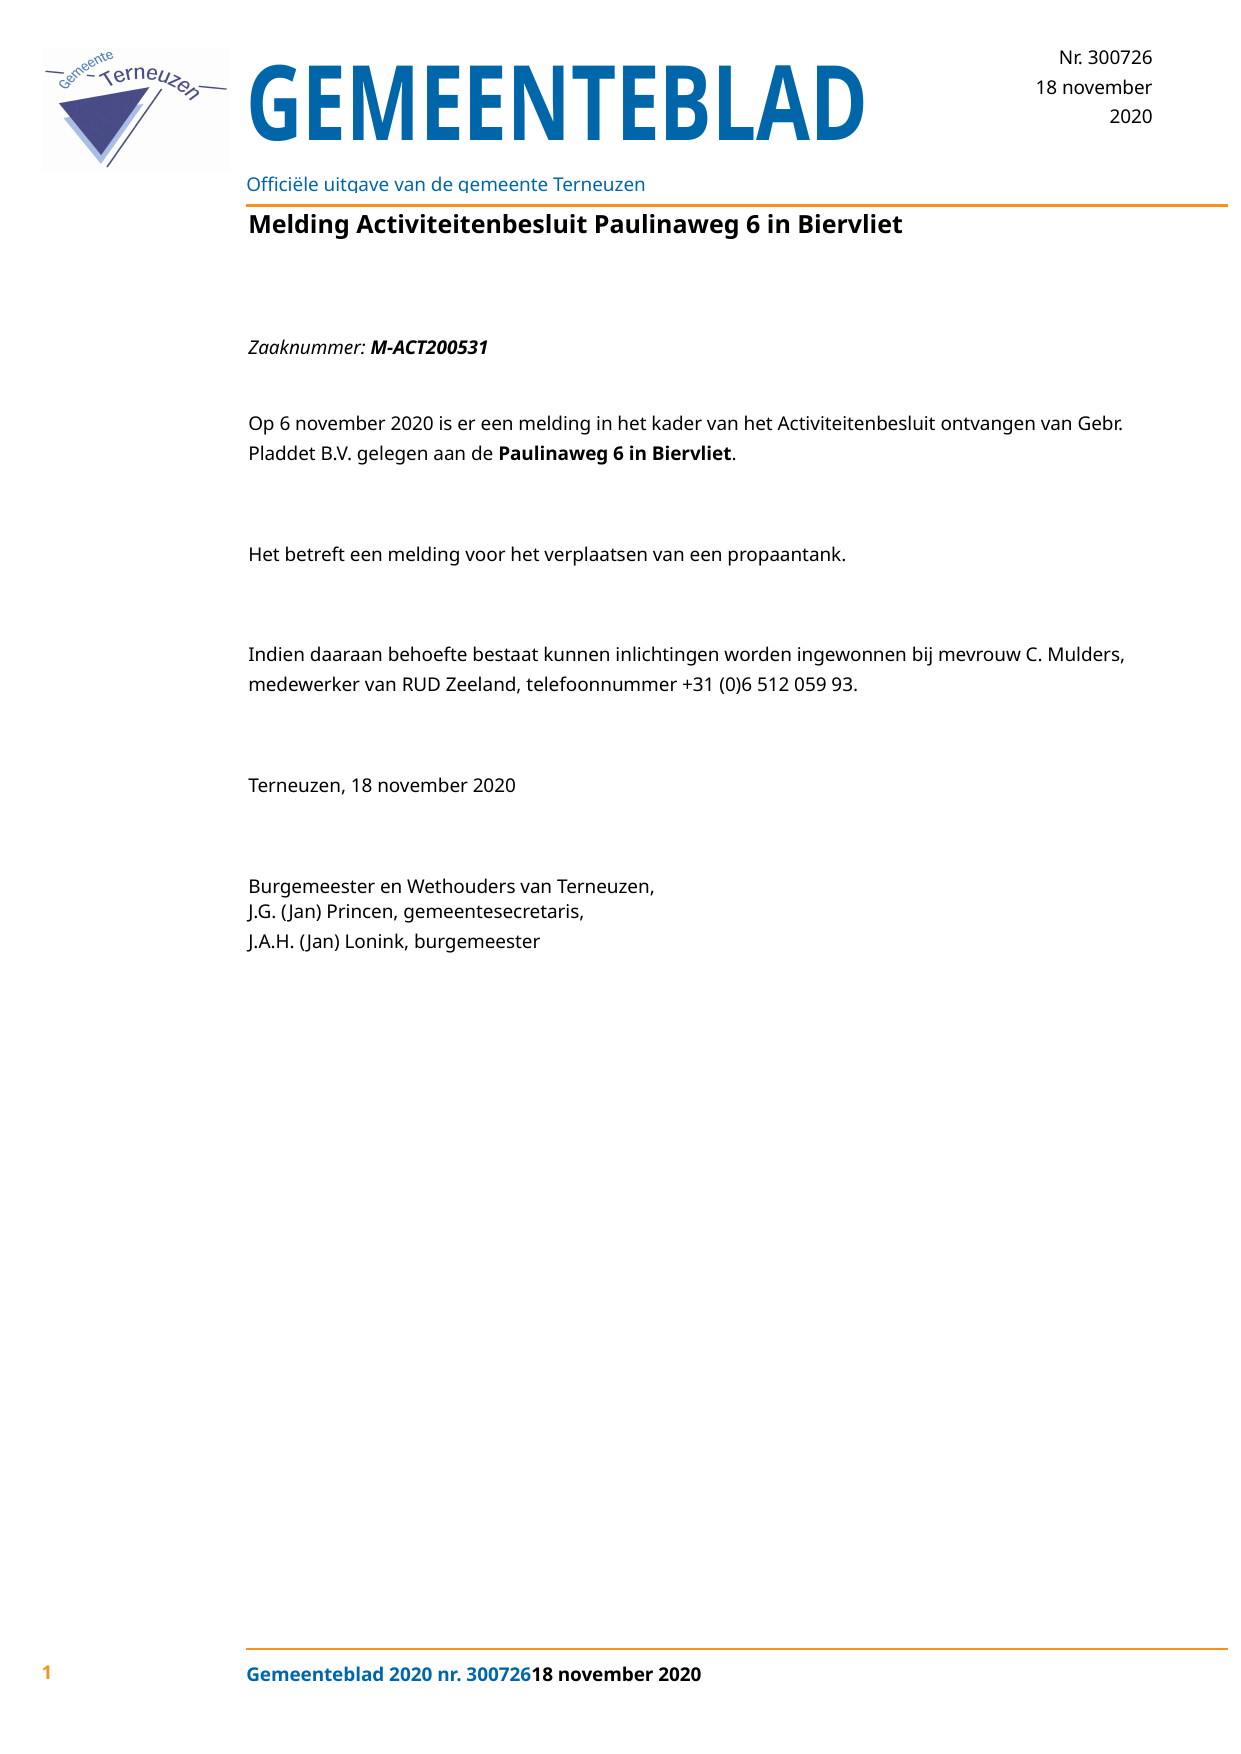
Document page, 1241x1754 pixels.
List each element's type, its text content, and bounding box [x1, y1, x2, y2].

table_cell [700, 899, 1152, 1013]
table_header Burgemeester en Wethouders van Terneuzen, [248, 873, 1152, 899]
table_cell [248, 1013, 700, 1039]
table_cell [248, 1039, 1152, 1065]
text Melding Activiteitenbesluit Paulinaweg 6 in Biervliet [248, 207, 1152, 241]
table_cell [700, 1065, 1152, 1090]
text Zaaknummer: M-ACT200531 [248, 334, 1152, 360]
table_cell J.G. (Jan) Princen, gemeentesecretaris, J.A.H. (Jan) Lonink, burgemeester [248, 899, 700, 1013]
text Op 6 november 2020 is er een melding in het kader van het Activiteitenbesluit ontvangen van Gebr. Pladdet B.V. gelegen aan de Paulinaweg 6 in Biervliet. [248, 410, 1152, 466]
text Het betreft een melding voor het verplaatsen van een propaantank. [248, 541, 1152, 567]
table_cell [248, 1065, 700, 1090]
picture [41, 47, 231, 172]
table_cell [700, 1013, 1152, 1039]
text Terneuzen, 18 november 2020 [248, 772, 1152, 798]
text Indien daaraan behoefte bestaat kunnen inlichtingen worden ingewonnen bij mevrouw C. Mulders, medewerker van RUD Zeeland, telefoonnummer +31 (0)6 512 059 93. [248, 642, 1152, 697]
